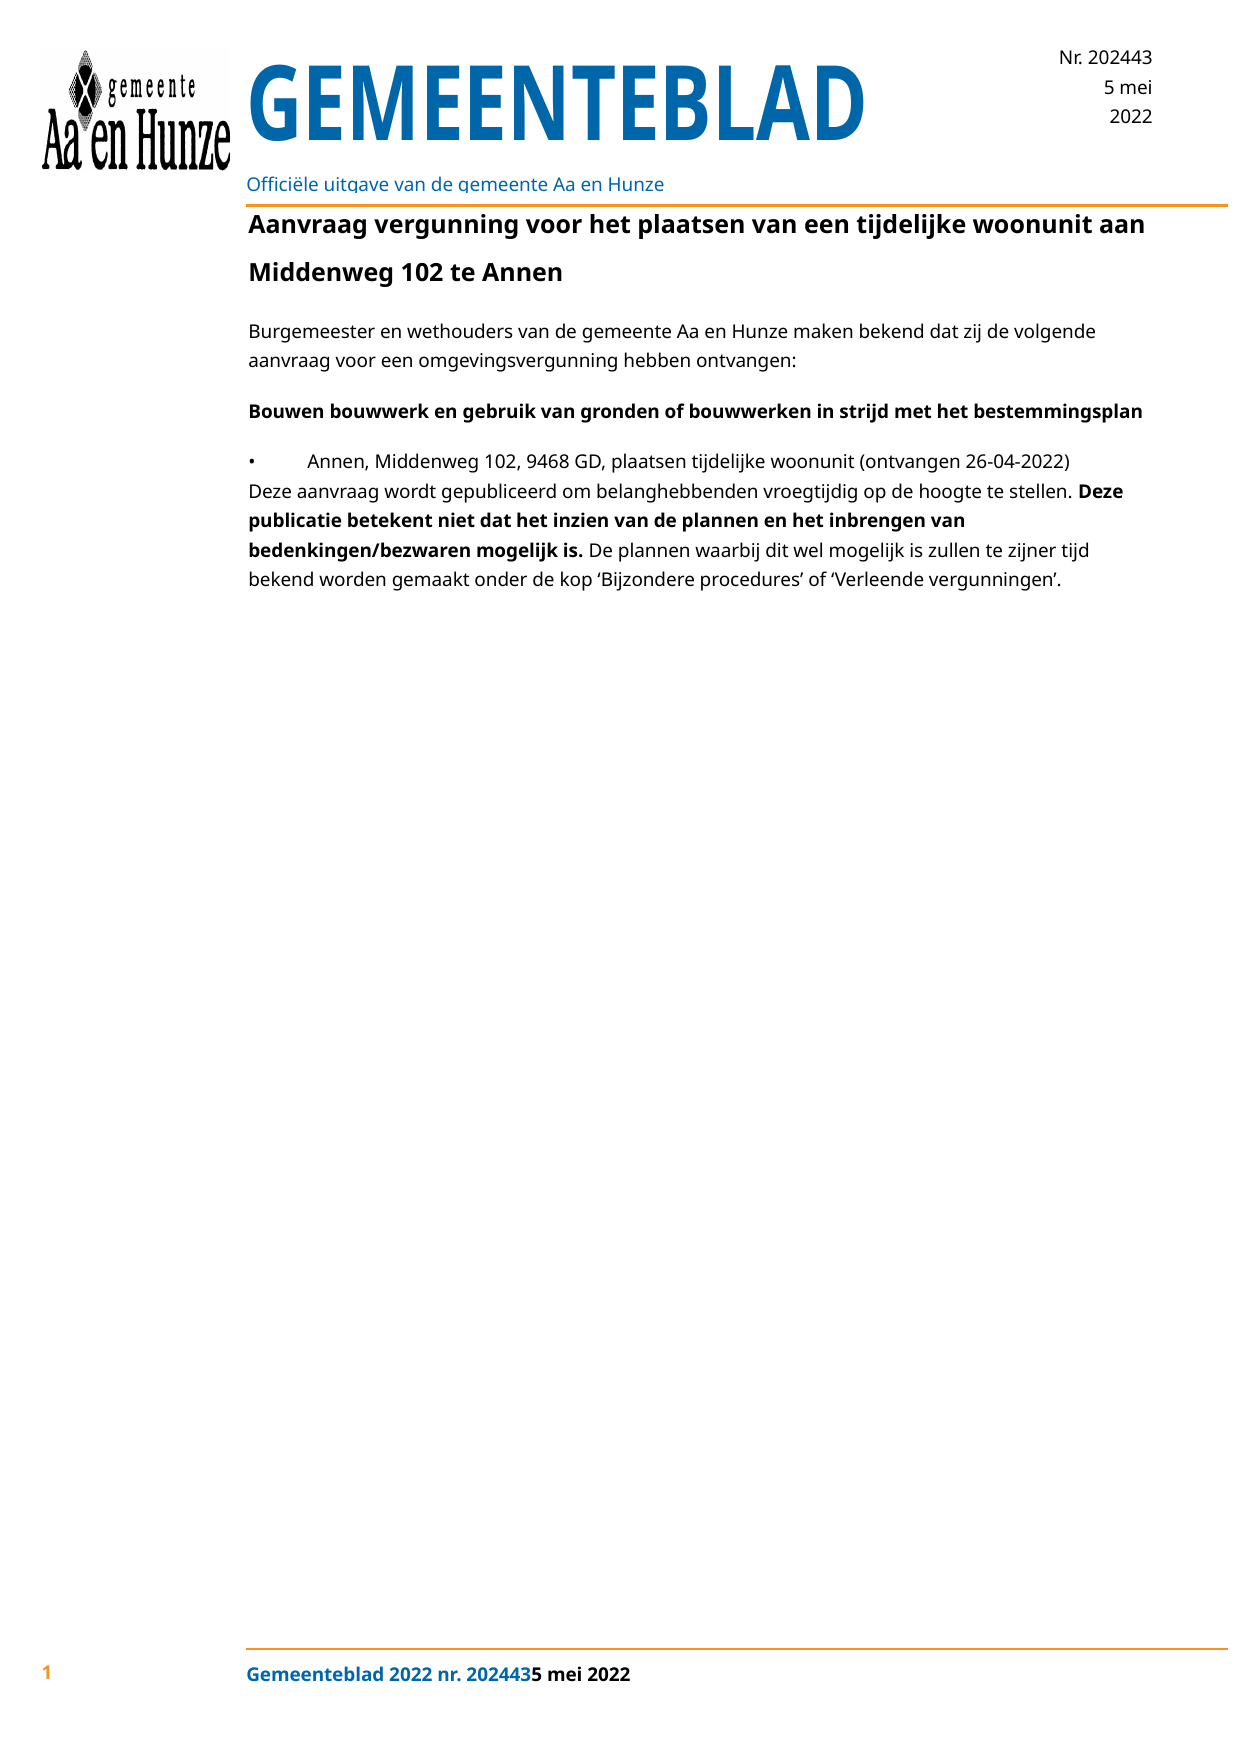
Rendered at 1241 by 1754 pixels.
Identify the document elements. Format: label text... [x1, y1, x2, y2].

picture [41, 47, 231, 172]
list Annen, Middenweg 102, 9468 GD, plaatsen tijdelijke woonunit (ontvangen 26-04-2022) [248, 448, 1152, 474]
text Aanvraag vergunning voor het plaatsen van een tijdelijke woonunit aan Middenweg 102 te Annen [248, 207, 1152, 288]
text Burgemeester en wethouders van de gemeente Aa en Hunze maken bekend dat zij de volgende aanvraag voor een omgevingsvergunning hebben ontvangen: [248, 318, 1152, 373]
text Bouwen bouwwerk en gebruik van gronden of bouwwerken in strijd met het bestemmingsplan [248, 398, 1152, 424]
text Deze aanvraag wordt gepubliceerd om belanghebbenden vroegtijdig op de hoogte te stellen. Deze publicatie betekent niet dat het inzien van de plannen en het inbrengen van bedenkingen/bezwaren mogelijk is. De plannen waarbij dit wel mogelijk is zullen te zijner tijd bekend worden gemaakt onder de kop ‘Bijzondere procedures’ of ‘Verleende vergunningen’. [248, 478, 1152, 592]
